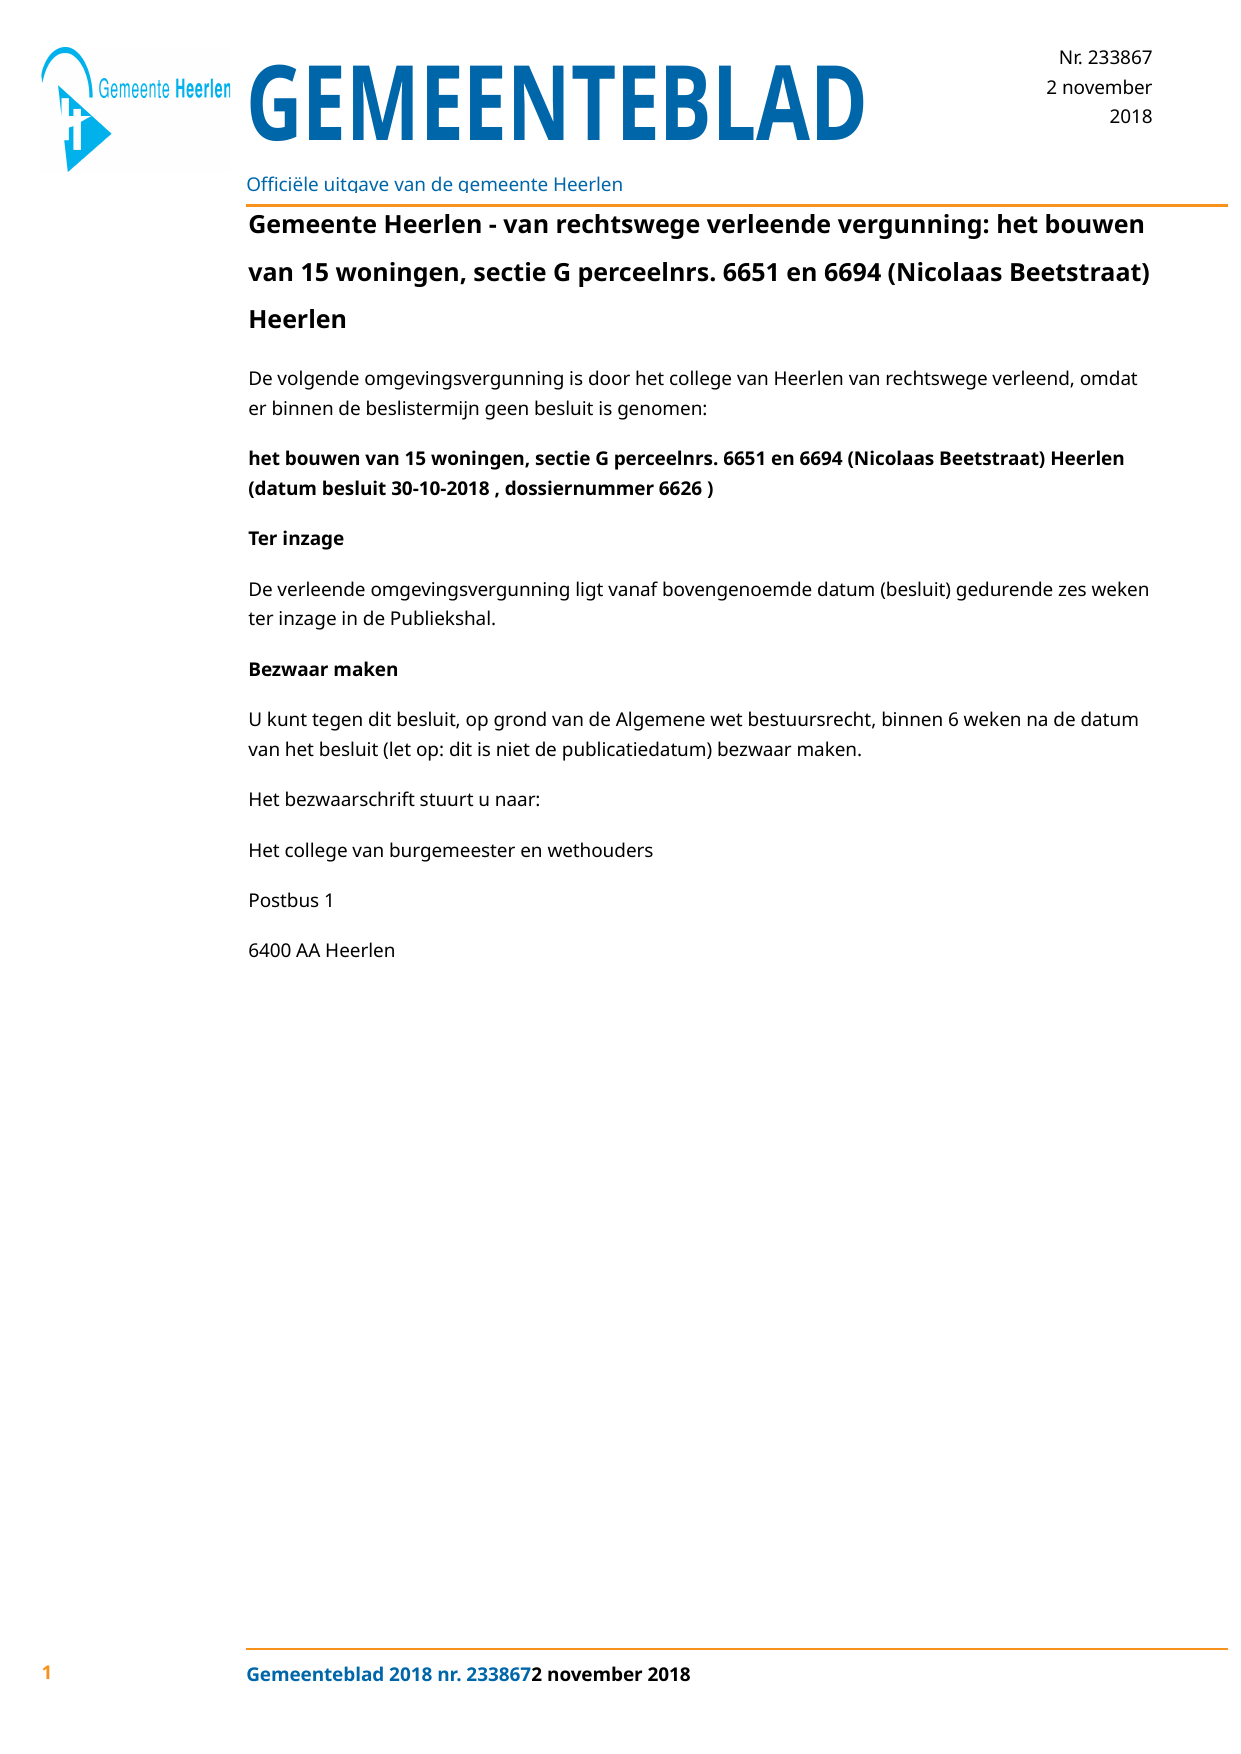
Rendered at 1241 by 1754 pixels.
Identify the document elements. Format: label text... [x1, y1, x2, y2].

text Gemeente Heerlen - van rechtswege verleende vergunning: het bouwen van 15 woningen, sectie G perceelnrs. 6651 en 6694 (Nicolaas Beetstraat) Heerlen [248, 207, 1152, 336]
text U kunt tegen dit besluit, op grond van de Algemene wet bestuursrecht, binnen 6 weken na de datum van het besluit (let op: dit is niet de publicatiedatum) bezwaar maken. [248, 706, 1152, 762]
text Het bezwaarschrift stuurt u naar: [248, 786, 1152, 812]
picture [41, 47, 58, 70]
text 6400 AA Heerlen [248, 938, 1152, 963]
text De verleende omgevingsvergunning ligt vanaf bovengenoemde datum (besluit) gedurende zes weken ter inzage in de Publiekshal. [248, 576, 1152, 631]
text De volgende omgevingsvergunning is door het college van Heerlen van rechtswege verleend, omdat er binnen de beslistermijn geen besluit is genomen: [248, 366, 1152, 421]
text Het college van burgemeester en wethouders [248, 837, 1152, 862]
text Bezwaar maken [248, 656, 1152, 682]
text het bouwen van 15 woningen, sectie G perceelnrs. 6651 en 6694 (Nicolaas Beetstraat) Heerlen (datum besluit 30-10-2018 , dossiernummer 6626 ) [248, 446, 1152, 501]
text Postbus 1 [248, 887, 1152, 913]
picture [41, 47, 231, 172]
text Ter inzage [248, 526, 1152, 551]
